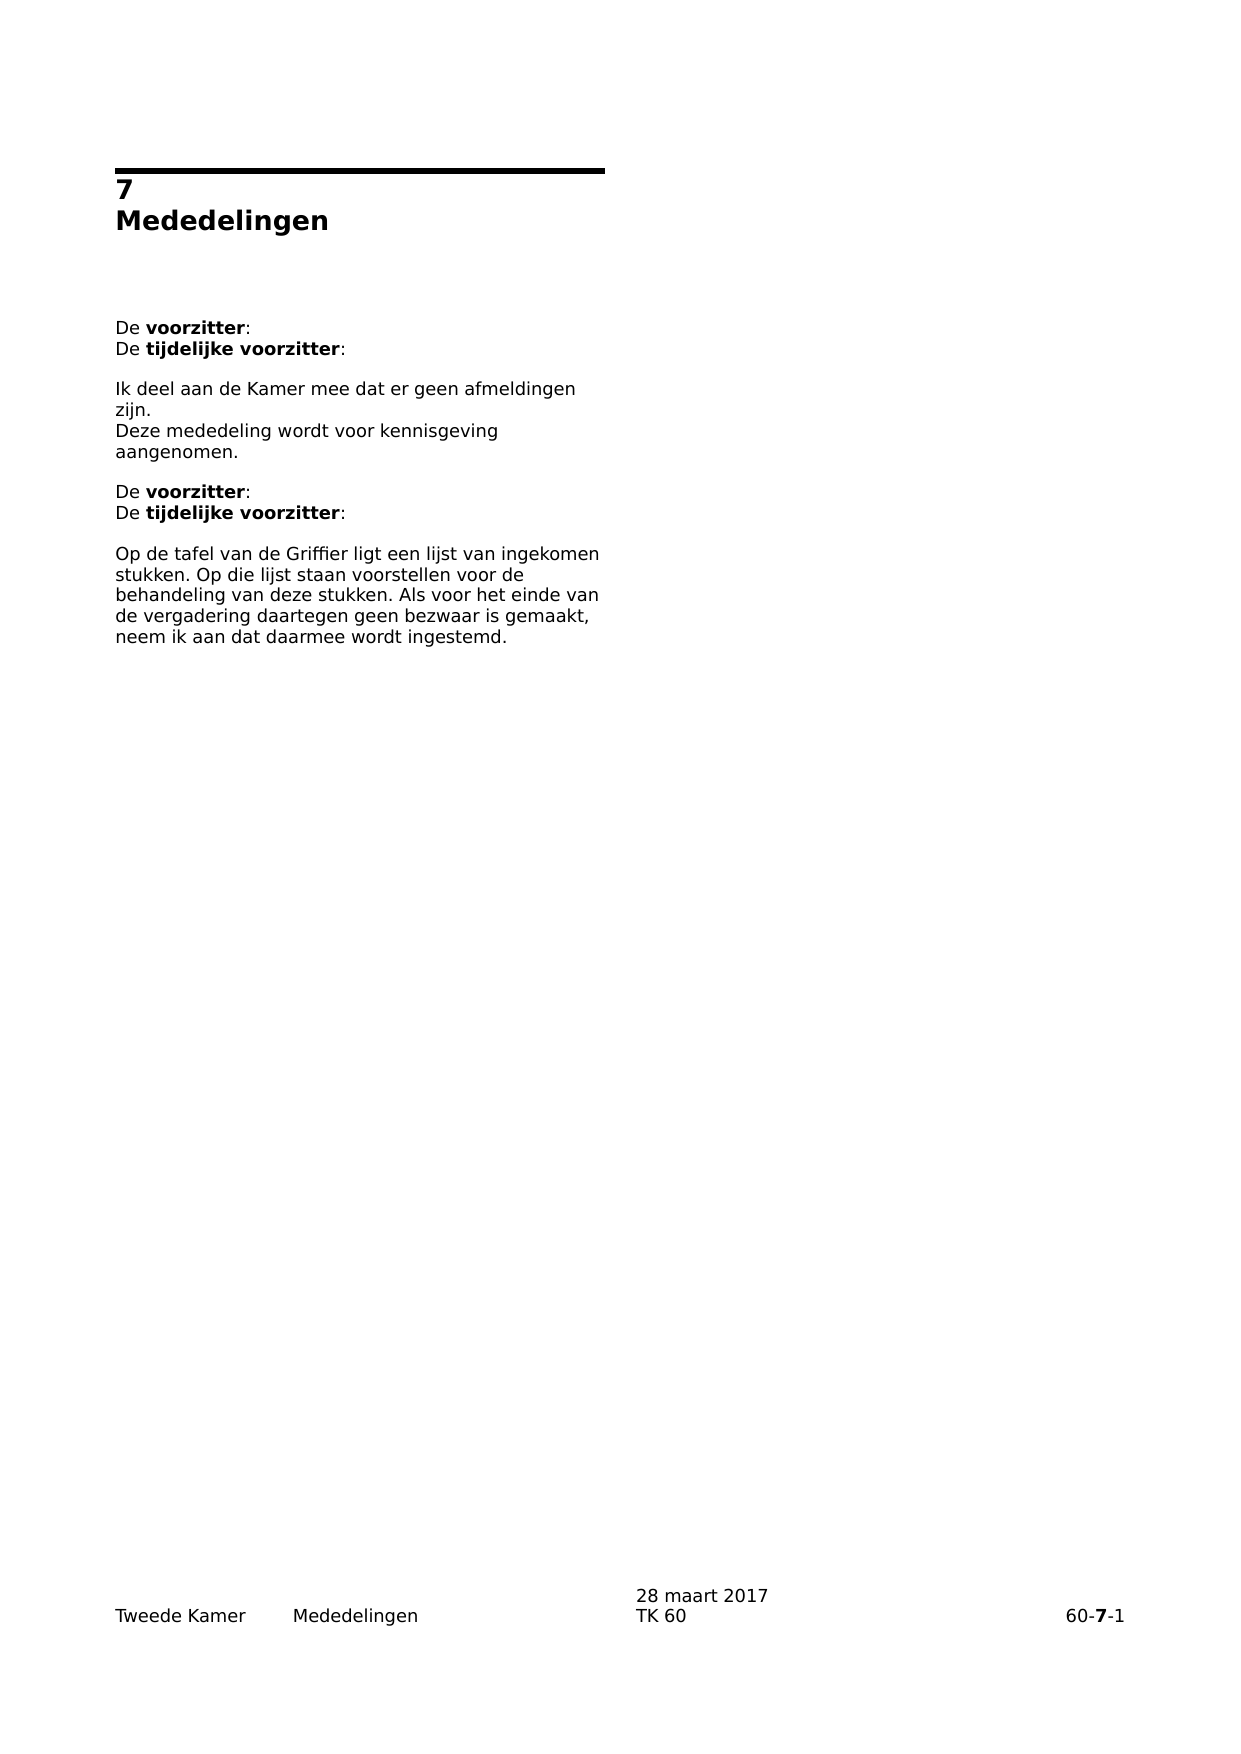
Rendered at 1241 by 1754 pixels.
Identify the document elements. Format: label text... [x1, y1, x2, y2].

text De voorzitter: [115, 482, 605, 503]
text De voorzitter: [115, 318, 605, 338]
title 7 Mededelingen [115, 174, 605, 237]
text Deze mededeling wordt voor kennisgeving aangenomen. [115, 421, 605, 462]
text Op de tafel van de Griffier ligt een lijst van ingekomen stukken. Op die lijst staan voorstellen voor de behandeling van deze stukken. Als voor het einde van de vergadering daartegen geen bezwaar is gemaakt, neem ik aan dat daarmee wordt ingestemd. [115, 544, 605, 647]
text De tijdelijke voorzitter: [115, 503, 605, 524]
text Ik deel aan de Kamer mee dat er geen afmeldingen zijn. [115, 379, 605, 421]
text De tijdelijke voorzitter: [115, 338, 605, 359]
